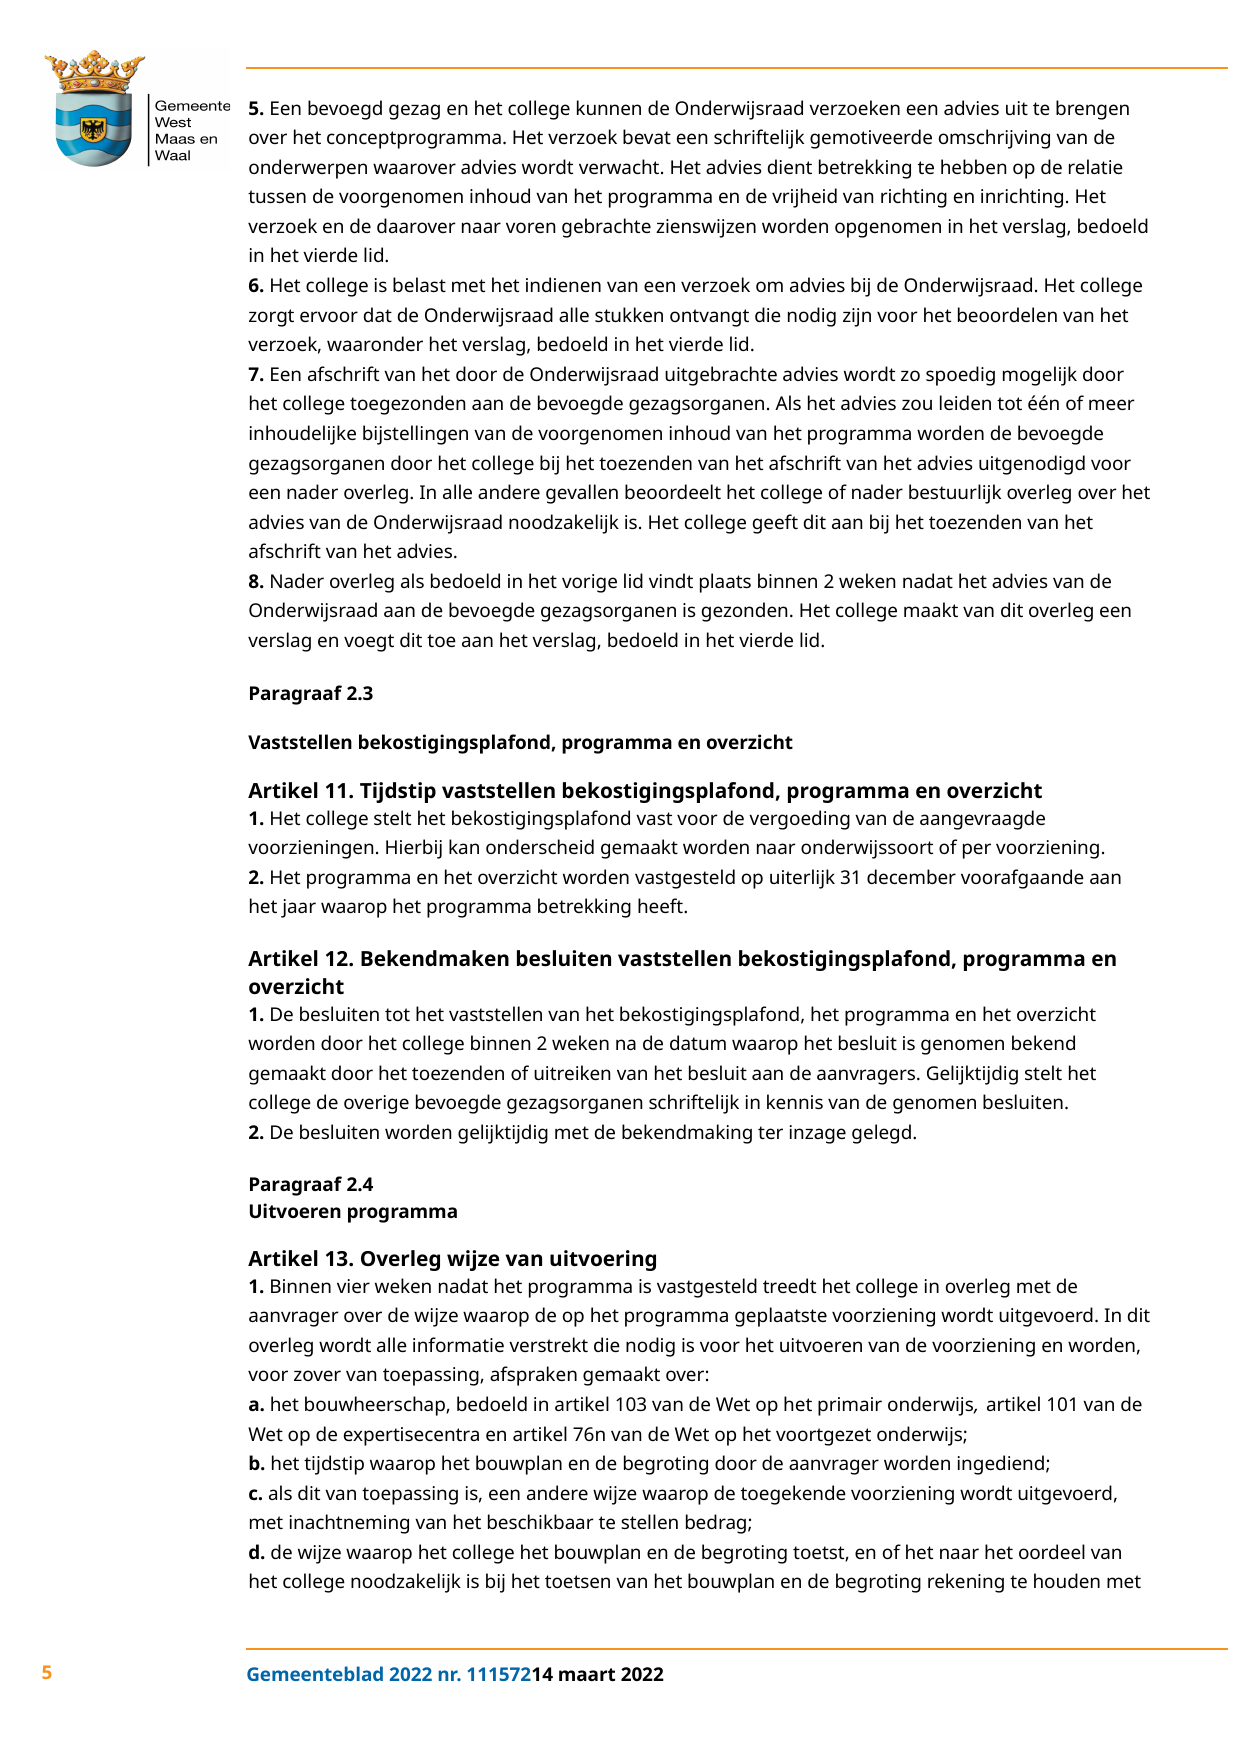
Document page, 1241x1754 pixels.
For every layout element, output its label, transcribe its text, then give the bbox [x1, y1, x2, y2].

text b. het tijdstip waarop het bouwplan en de begroting door de aanvrager worden ingediend; [248, 1450, 1152, 1476]
text Artikel 11. Tijdstip vaststellen bekostigingsplafond, programma en overzicht [248, 776, 1152, 805]
text Paragraaf 2.4 [248, 1169, 1152, 1198]
text 8. Nader overleg als bedoeld in het vorige lid vindt plaats binnen 2 weken nadat het advies van de Onderwijsraad aan de bevoegde gezagsorganen is gezonden. Het college maakt van dit overleg een verslag en voegt dit toe aan het verslag, bedoeld in het vierde lid. [248, 568, 1152, 653]
text 1. Binnen vier weken nadat het programma is vastgesteld treedt het college in overleg met de aanvrager over de wijze waarop de op het programma geplaatste voorziening wordt uitgevoerd. In dit overleg wordt alle informatie verstrekt die nodig is voor het uitvoeren van de voorziening en worden, voor zover van toepassing, afspraken gemaakt over: [248, 1273, 1152, 1387]
text 1. De besluiten tot het vaststellen van het bekostigingsplafond, het programma en het overzicht worden door het college binnen 2 weken na de datum waarop het besluit is genomen bekend gemaakt door het toezenden of uitreiken van het besluit aan de aanvragers. Gelijktijdig stelt het college de overige bevoegde gezagsorganen schriftelijk in kennis van de genomen besluiten. [248, 1001, 1152, 1115]
text 6. Het college is belast met het indienen van een verzoek om advies bij de Onderwijsraad. Het college zorgt ervoor dat de Onderwijsraad alle stukken ontvangt die nodig zijn voor het beoordelen van het verzoek, waaronder het verslag, bedoeld in het vierde lid. [248, 272, 1152, 357]
text Artikel 13. Overleg wijze van uitvoering [248, 1244, 1152, 1273]
picture [41, 47, 231, 172]
text Paragraaf 2.3 [248, 678, 1152, 706]
text 1. Het college stelt het bekostigingsplafond vast voor de vergoeding van de aangevraagde voorzieningen. Hierbij kan onderscheid gemaakt worden naar onderwijssoort of per voorziening. [248, 805, 1152, 860]
text 2. Het programma en het overzicht worden vastgesteld op uiterlijk 31 december voorafgaande aan het jaar waarop het programma betrekking heeft. [248, 864, 1152, 919]
text c. als dit van toepassing is, een andere wijze waarop de toegekende voorziening wordt uitgevoerd, met inachtneming van het beschikbaar te stellen bedrag; [248, 1480, 1152, 1535]
text Vaststellen bekostigingsplafond, programma en overzicht [248, 727, 1152, 755]
text 7. Een afschrift van het door de Onderwijsraad uitgebrachte advies wordt zo spoedig mogelijk door het college toegezonden aan de bevoegde gezagsorganen. Als het advies zou leiden tot één of meer inhoudelijke bijstellingen van de voorgenomen inhoud van het programma worden de bevoegde gezagsorganen door het college bij het toezenden van het afschrift van het advies uitgenodigd voor een nader overleg. In alle andere gevallen beoordeelt het college of nader bestuurlijk overleg over het advies van de Onderwijsraad noodzakelijk is. Het college geeft dit aan bij het toezenden van het afschrift van het advies. [248, 361, 1152, 564]
text d. de wijze waarop het college het bouwplan en de begroting toetst, en of het naar het oordeel van het college noodzakelijk is bij het toetsen van het bouwplan en de begroting rekening te houden met [248, 1539, 1152, 1594]
text 2. De besluiten worden gelijktijdig met de bekendmaking ter inzage gelegd. [248, 1119, 1152, 1145]
text a. het bouwheerschap, bedoeld in artikel 103 van de Wet op het primair onderwijs, artikel 101 van de Wet op de expertisecentra en artikel 76n van de Wet op het voortgezet onderwijs; [248, 1391, 1152, 1447]
text Uitvoeren programma [248, 1198, 1152, 1224]
text Artikel 12. Bekendmaken besluiten vaststellen bekostigingsplafond, programma en overzicht [248, 944, 1152, 1001]
text 5. Een bevoegd gezag en het college kunnen de Onderwijsraad verzoeken een advies uit te brengen over het conceptprogramma. Het verzoek bevat een schriftelijk gemotiveerde omschrijving van de onderwerpen waarover advies wordt verwacht. Het advies dient betrekking te hebben op de relatie tussen de voorgenomen inhoud van het programma en de vrijheid van richting en inrichting. Het verzoek en de daarover naar voren gebrachte zienswijzen worden opgenomen in het verslag, bedoeld in het vierde lid. [248, 95, 1152, 268]
